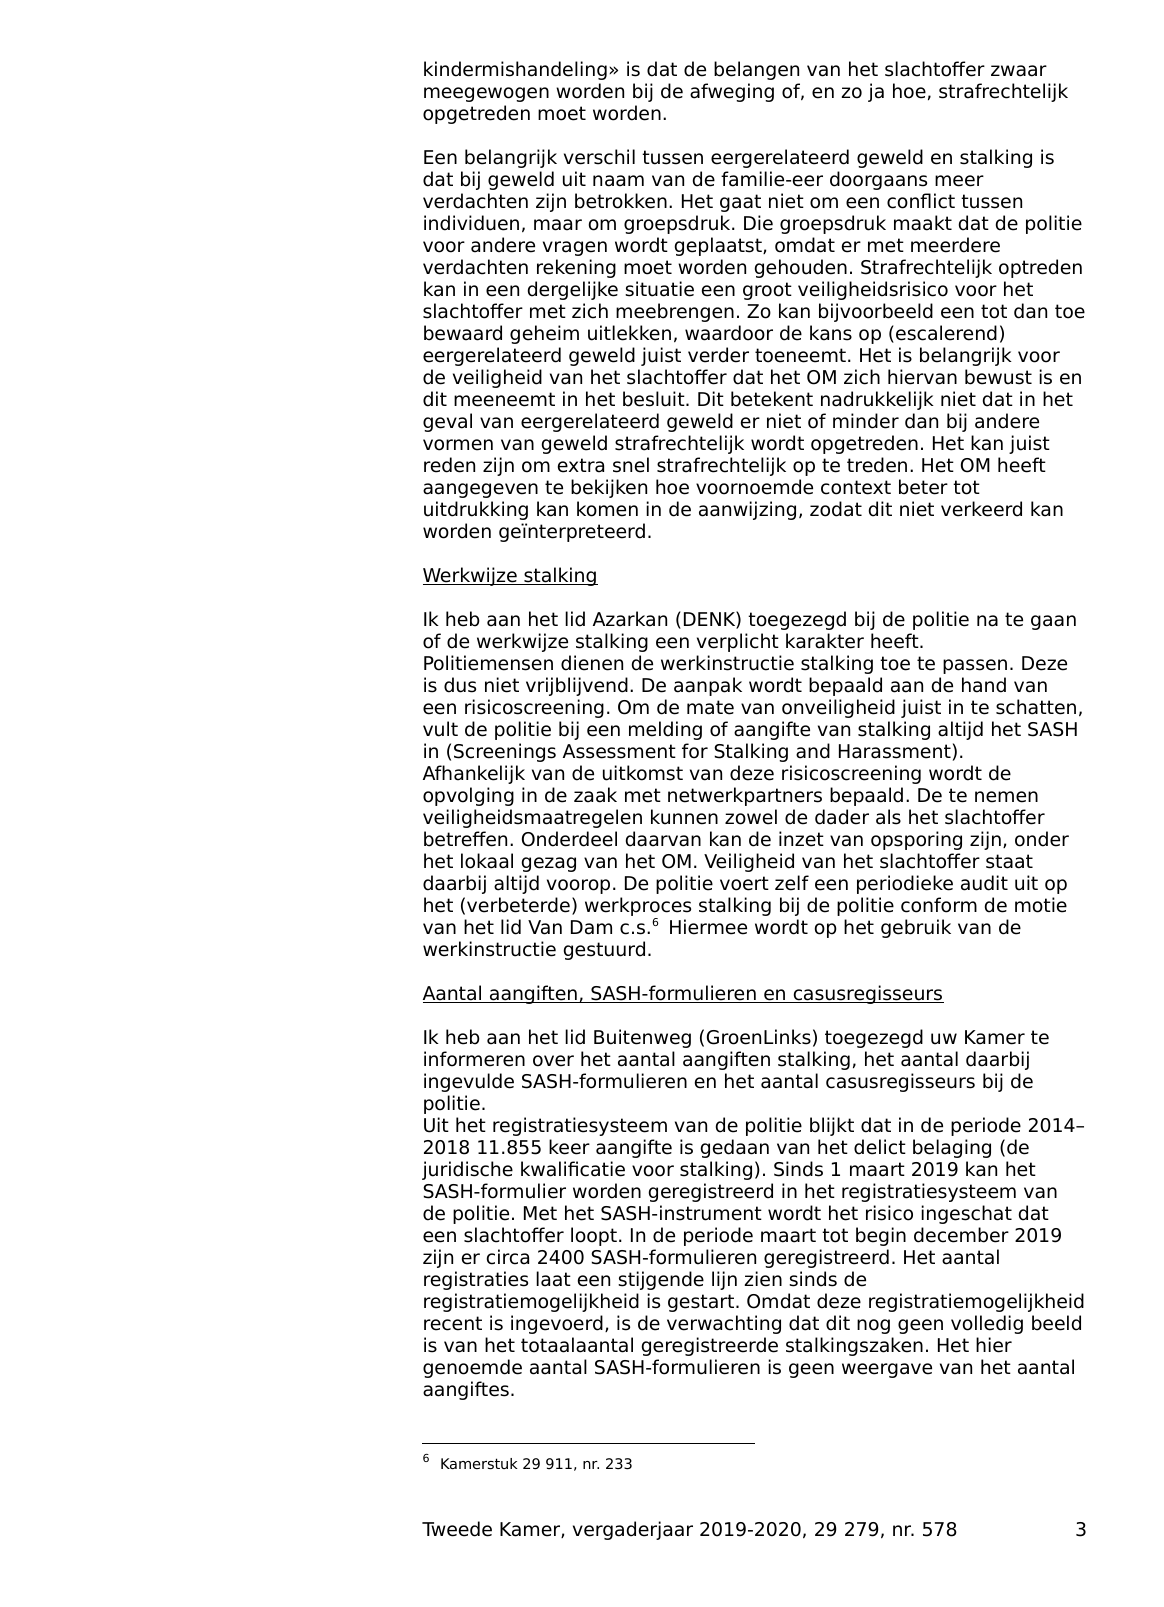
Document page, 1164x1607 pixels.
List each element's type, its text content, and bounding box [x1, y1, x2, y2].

subtitle Werkwijze stalking [422, 565, 1087, 587]
text Politiemensen dienen de werkinstructie stalking toe te passen. Deze is dus niet vrijblijvend. De aanpak wordt bepaald aan de hand van een risicoscreening. Om de mate van onveiligheid juist in te schatten, vult de politie bij een melding of aangifte van stalking altijd het SASH in (Screenings Assessment for Stalking and Harassment). [422, 653, 1087, 763]
text Afhankelijk van de uitkomst van deze risicoscreening wordt de opvolging in de zaak met netwerkpartners bepaald. De te nemen veiligheidsmaatregelen kunnen zowel de dader als het slachtoffer betreffen. Onderdeel daarvan kan de inzet van opsporing zijn, onder het lokaal gezag van het OM. Veiligheid van het slachtoffer staat daarbij altijd voorop. De politie voert zelf een periodieke audit uit op het (verbeterde) werkproces stalking bij de politie conform de motie van het lid Van Dam c.s. Hiermee wordt op het gebruik van de werkinstructie gestuurd. [422, 763, 1087, 961]
text Uit het registratiesysteem van de politie blijkt dat in de periode 2014–2018 11.855 keer aangifte is gedaan van het delict belaging (de juridische kwalificatie voor stalking). Sinds 1 maart 2019 kan het SASH-formulier worden geregistreerd in het registratiesysteem van de politie. Met het SASH-instrument wordt het risico ingeschat dat een slachtoffer loopt. In de periode maart tot begin december 2019 zijn er circa 2400 SASH-formulieren geregistreerd. Het aantal registraties laat een stijgende lijn zien sinds de registratiemogelijkheid is gestart. Omdat deze registratiemogelijkheid recent is ingevoerd, is de verwachting dat dit nog geen volledig beeld is van het totaalaantal geregistreerde stalkingszaken. Het hier genoemde aantal SASH-formulieren is geen weergave van het aantal aangiftes. [422, 1115, 1087, 1401]
text Ik heb aan het lid Buitenweg (GroenLinks) toegezegd uw Kamer te informeren over het aantal aangiften stalking, het aantal daarbij ingevulde SASH-formulieren en het aantal casusregisseurs bij de politie. [422, 1027, 1087, 1115]
text Kamerstuk 29 911, nr. 233 [422, 1452, 1087, 1474]
subtitle Aantal aangiften, SASH-formulieren en casusregisseurs [422, 983, 1087, 1005]
text kindermishandeling» is dat de belangen van het slachtoffer zwaar meegewogen worden bij de afweging of, en zo ja hoe, strafrechtelijk opgetreden moet worden. [422, 59, 1087, 125]
text Een belangrijk verschil tussen eergerelateerd geweld en stalking is dat bij geweld uit naam van de familie-eer doorgaans meer verdachten zijn betrokken. Het gaat niet om een conflict tussen individuen, maar om groepsdruk. Die groepsdruk maakt dat de politie voor andere vragen wordt geplaatst, omdat er met meerdere verdachten rekening moet worden gehouden. Strafrechtelijk optreden kan in een dergelijke situatie een groot veiligheidsrisico voor het slachtoffer met zich meebrengen. Zo kan bijvoorbeeld een tot dan toe bewaard geheim uitlekken, waardoor de kans op (escalerend) eergerelateerd geweld juist verder toeneemt. Het is belangrijk voor de veiligheid van het slachtoffer dat het OM zich hiervan bewust is en dit meeneemt in het besluit. Dit betekent nadrukkelijk niet dat in het geval van eergerelateerd geweld er niet of minder dan bij andere vormen van geweld strafrechtelijk wordt opgetreden. Het kan juist reden zijn om extra snel strafrechtelijk op te treden. Het OM heeft aangegeven te bekijken hoe voornoemde context beter tot uitdrukking kan komen in de aanwijzing, zodat dit niet verkeerd kan worden geïnterpreteerd. [422, 147, 1087, 543]
text Ik heb aan het lid Azarkan (DENK) toegezegd bij de politie na te gaan of de werkwijze stalking een verplicht karakter heeft. [422, 609, 1087, 653]
